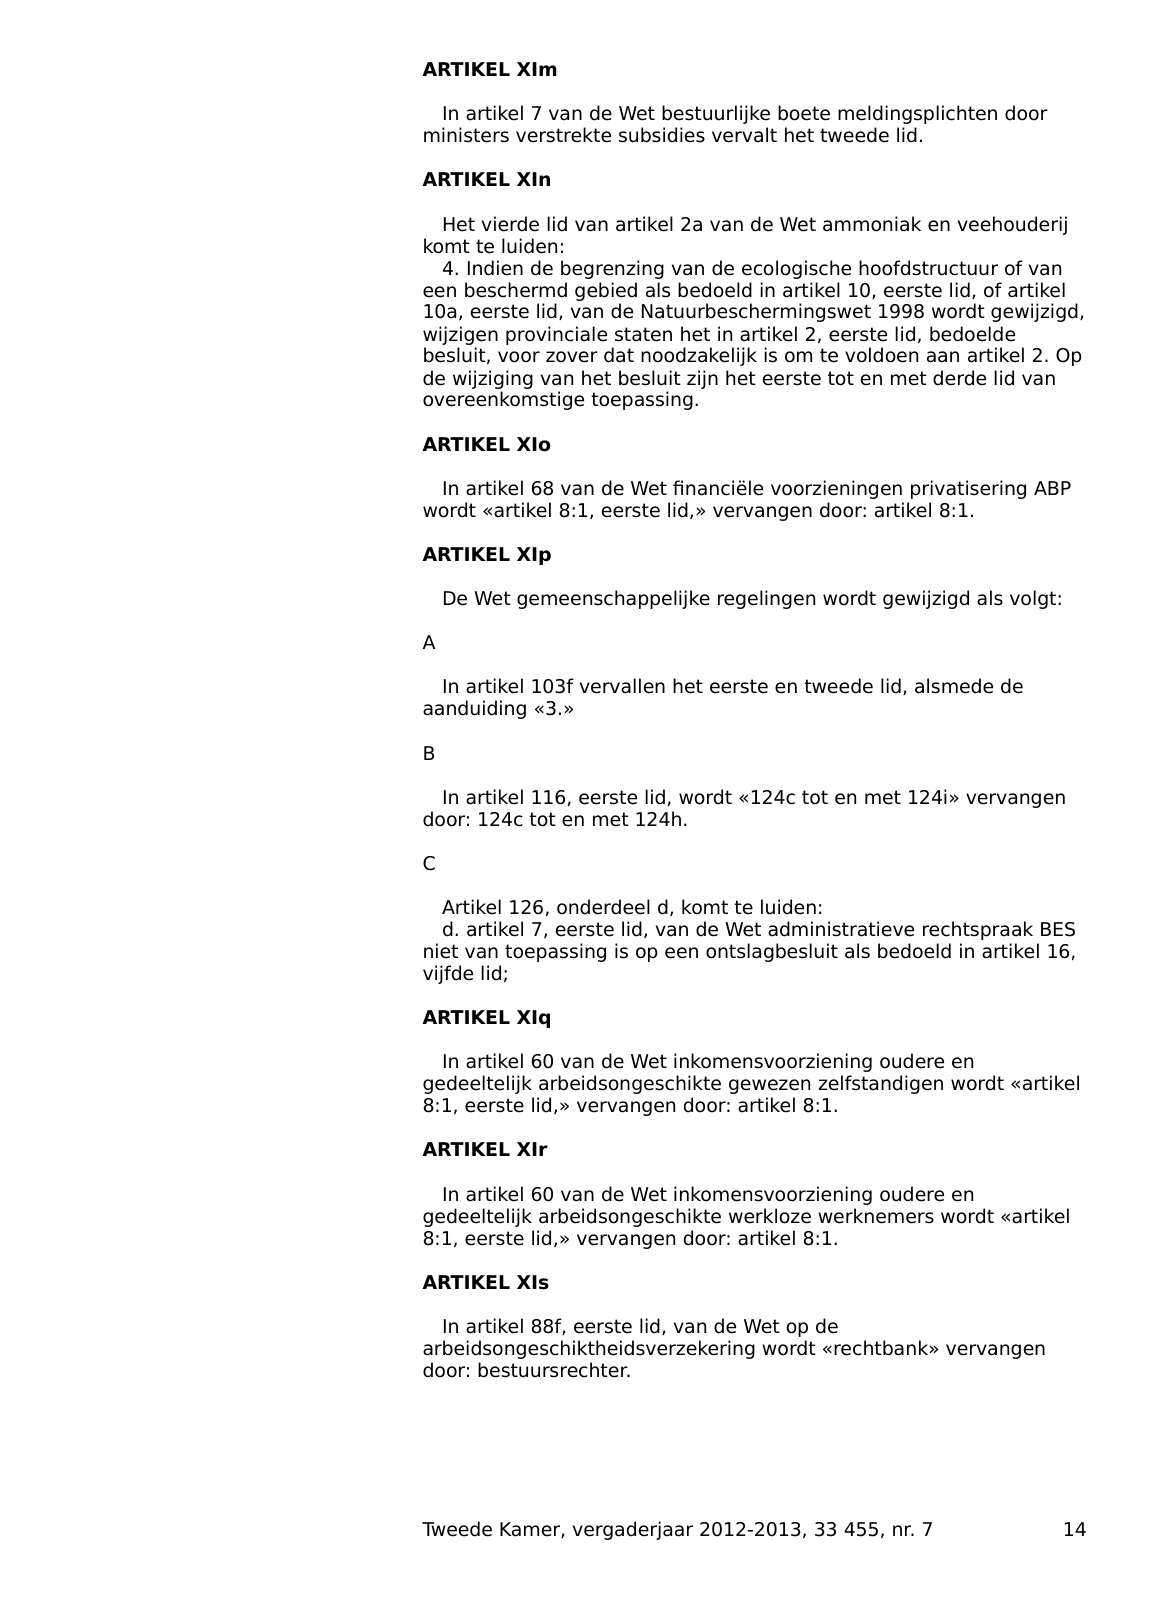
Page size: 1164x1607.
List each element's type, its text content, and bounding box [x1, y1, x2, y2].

text In artikel 103f vervallen het eerste en tweede lid, alsmede de aanduiding «3.» [422, 676, 1087, 720]
text In artikel 60 van de Wet inkomensvoorziening oudere en gedeeltelijk arbeidsongeschikte gewezen zelfstandigen wordt «artikel 8:1, eerste lid,» vervangen door: artikel 8:1. [422, 1051, 1087, 1117]
text In artikel 7 van de Wet bestuurlijke boete meldingsplichten door ministers verstrekte subsidies vervalt het tweede lid. [422, 103, 1087, 147]
text In artikel 60 van de Wet inkomensvoorziening oudere en gedeeltelijk arbeidsongeschikte werkloze werknemers wordt «artikel 8:1, eerste lid,» vervangen door: artikel 8:1. [422, 1183, 1087, 1249]
text In artikel 68 van de Wet financiële voorzieningen privatisering ABP wordt «artikel 8:1, eerste lid,» vervangen door: artikel 8:1. [422, 478, 1087, 522]
subtitle ARTIKEL XIn [422, 169, 1087, 191]
subtitle ARTIKEL XIp [422, 544, 1087, 566]
subtitle ARTIKEL XIs [422, 1272, 1087, 1294]
text Het vierde lid van artikel 2a van de Wet ammoniak en veehouderij komt te luiden: [422, 213, 1087, 257]
text Artikel 126, onderdeel d, komt te luiden: [422, 897, 1087, 919]
text In artikel 88f, eerste lid, van de Wet op de arbeidsongeschiktheidsverzekering wordt «rechtbank» vervangen door: bestuursrechter. [422, 1316, 1087, 1382]
subtitle ARTIKEL XIq [422, 1007, 1087, 1029]
subtitle C [422, 853, 1087, 875]
text d. artikel 7, eerste lid, van de Wet administratieve rechtspraak BES niet van toepassing is op een ontslagbesluit als bedoeld in artikel 16, vijfde lid; [422, 919, 1087, 985]
subtitle A [422, 632, 1087, 654]
subtitle ARTIKEL XIr [422, 1139, 1087, 1161]
text De Wet gemeenschappelijke regelingen wordt gewijzigd als volgt: [422, 588, 1087, 610]
subtitle ARTIKEL XIm [422, 59, 1087, 81]
subtitle ARTIKEL XIo [422, 433, 1087, 456]
subtitle B [422, 742, 1087, 764]
text 4. Indien de begrenzing van de ecologische hoofdstructuur of van een beschermd gebied als bedoeld in artikel 10, eerste lid, of artikel 10a, eerste lid, van de Natuurbeschermingswet 1998 wordt gewijzigd, wijzigen provinciale staten het in artikel 2, eerste lid, bedoelde besluit, voor zover dat noodzakelijk is om te voldoen aan artikel 2. Op de wijziging van het besluit zijn het eerste tot en met derde lid van overeenkomstige toepassing. [422, 257, 1087, 411]
text In artikel 116, eerste lid, wordt «124c tot en met 124i» vervangen door: 124c tot en met 124h. [422, 787, 1087, 831]
